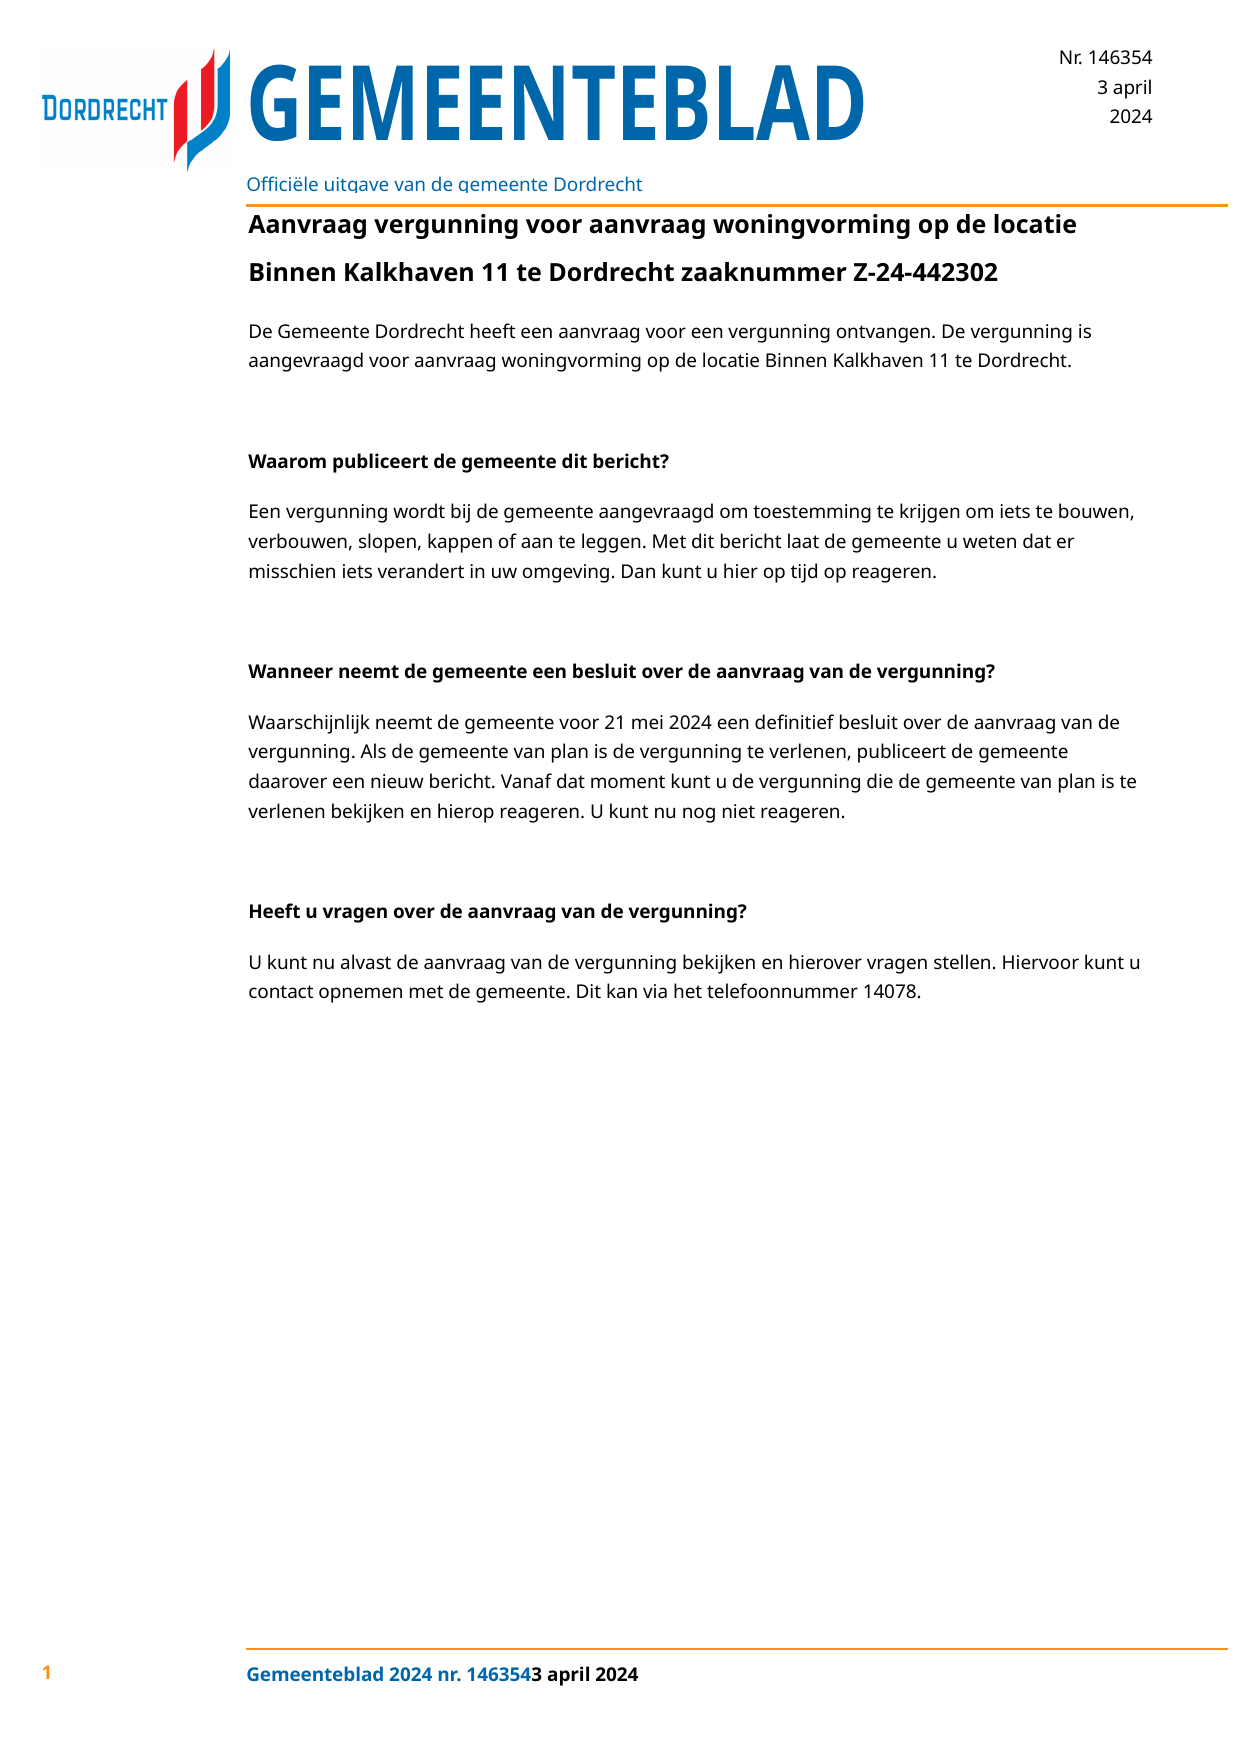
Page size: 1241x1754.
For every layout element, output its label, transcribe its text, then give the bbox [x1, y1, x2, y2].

text Waarom publiceert de gemeente dit bericht? [248, 448, 1152, 474]
text Heeft u vragen over de aanvraag van de vergunning? [248, 899, 1152, 924]
text De Gemeente Dordrecht heeft een aanvraag voor een vergunning ontvangen. De vergunning is aangevraagd voor aanvraag woningvorming op de locatie Binnen Kalkhaven 11 te Dordrecht. [248, 318, 1152, 373]
text Waarschijnlijk neemt de gemeente voor 21 mei 2024 een definitief besluit over de aanvraag van de vergunning. Als de gemeente van plan is de vergunning te verlenen, publiceert de gemeente daarover een nieuw bericht. Vanaf dat moment kunt u de vergunning die de gemeente van plan is te verlenen bekijken en hierop reageren. U kunt nu nog niet reageren. [248, 709, 1152, 824]
text Wanneer neemt de gemeente een besluit over de aanvraag van de vergunning? [248, 659, 1152, 684]
text U kunt nu alvast de aanvraag van de vergunning bekijken en hierover vragen stellen. Hiervoor kunt u contact opnemen met de gemeente. Dit kan via het telefoonnummer 14078. [248, 949, 1152, 1004]
text Aanvraag vergunning voor aanvraag woningvorming op de locatie Binnen Kalkhaven 11 te Dordrecht zaaknummer Z-24-442302 [248, 207, 1152, 288]
text Een vergunning wordt bij de gemeente aangevraagd om toestemming te krijgen om iets te bouwen, verbouwen, slopen, kappen of aan te leggen. Met dit bericht laat de gemeente u weten dat er misschien iets verandert in uw omgeving. Dan kunt u hier op tijd op reageren. [248, 499, 1152, 584]
picture [41, 47, 231, 172]
